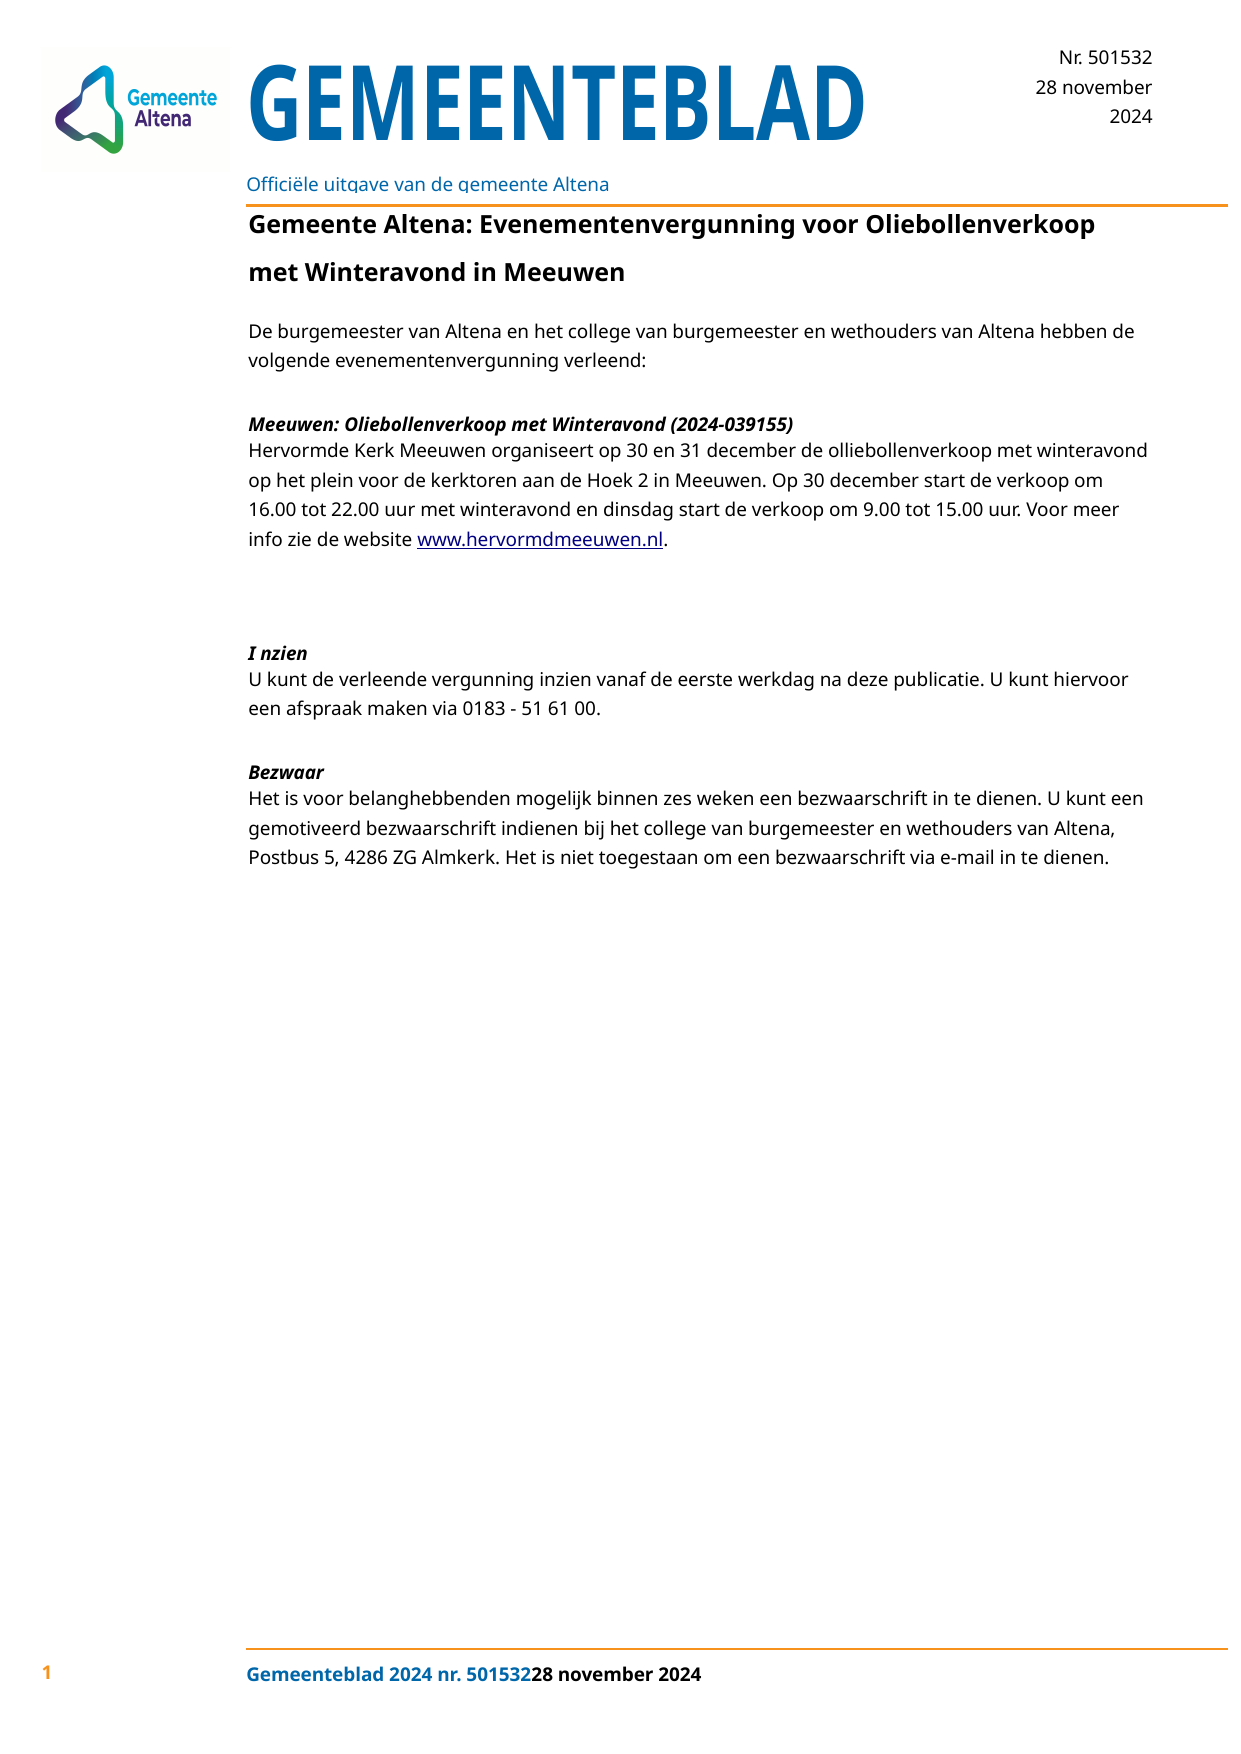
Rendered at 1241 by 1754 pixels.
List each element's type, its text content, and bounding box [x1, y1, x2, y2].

picture [41, 47, 231, 172]
text Bezwaar [248, 759, 1152, 785]
text U kunt de verleende vergunning inzien vanaf de eerste werkdag na deze publicatie. U kunt hiervoor een afspraak maken via 0183 - 51 61 00. [248, 666, 1152, 721]
text Hervormde Kerk Meeuwen organiseert op 30 en 31 december de olliebollenverkoop met winteravond op het plein voor de kerktoren aan de Hoek 2 in Meeuwen. Op 30 december start de verkoop om 16.00 tot 22.00 uur met winteravond en dinsdag start de verkoop om 9.00 tot 15.00 uur. Voor meer info zie de website www.hervormdmeeuwen.nl. [248, 437, 1152, 552]
text De burgemeester van Altena en het college van burgemeester en wethouders van Altena hebben de volgende evenementenvergunning verleend: [248, 318, 1152, 373]
text Meeuwen: Oliebollenverkoop met Winteravond (2024-039155) [248, 411, 1152, 437]
text I nzien [248, 640, 1152, 666]
text Het is voor belanghebbenden mogelijk binnen zes weken een bezwaarschrift in te dienen. U kunt een gemotiveerd bezwaarschrift indienen bij het college van burgemeester en wethouders van Altena, Postbus 5, 4286 ZG Almkerk. Het is niet toegestaan om een bezwaarschrift via e-mail in te dienen. [248, 785, 1152, 870]
text Gemeente Altena: Evenementenvergunning voor Oliebollenverkoop met Winteravond in Meeuwen [248, 207, 1152, 288]
